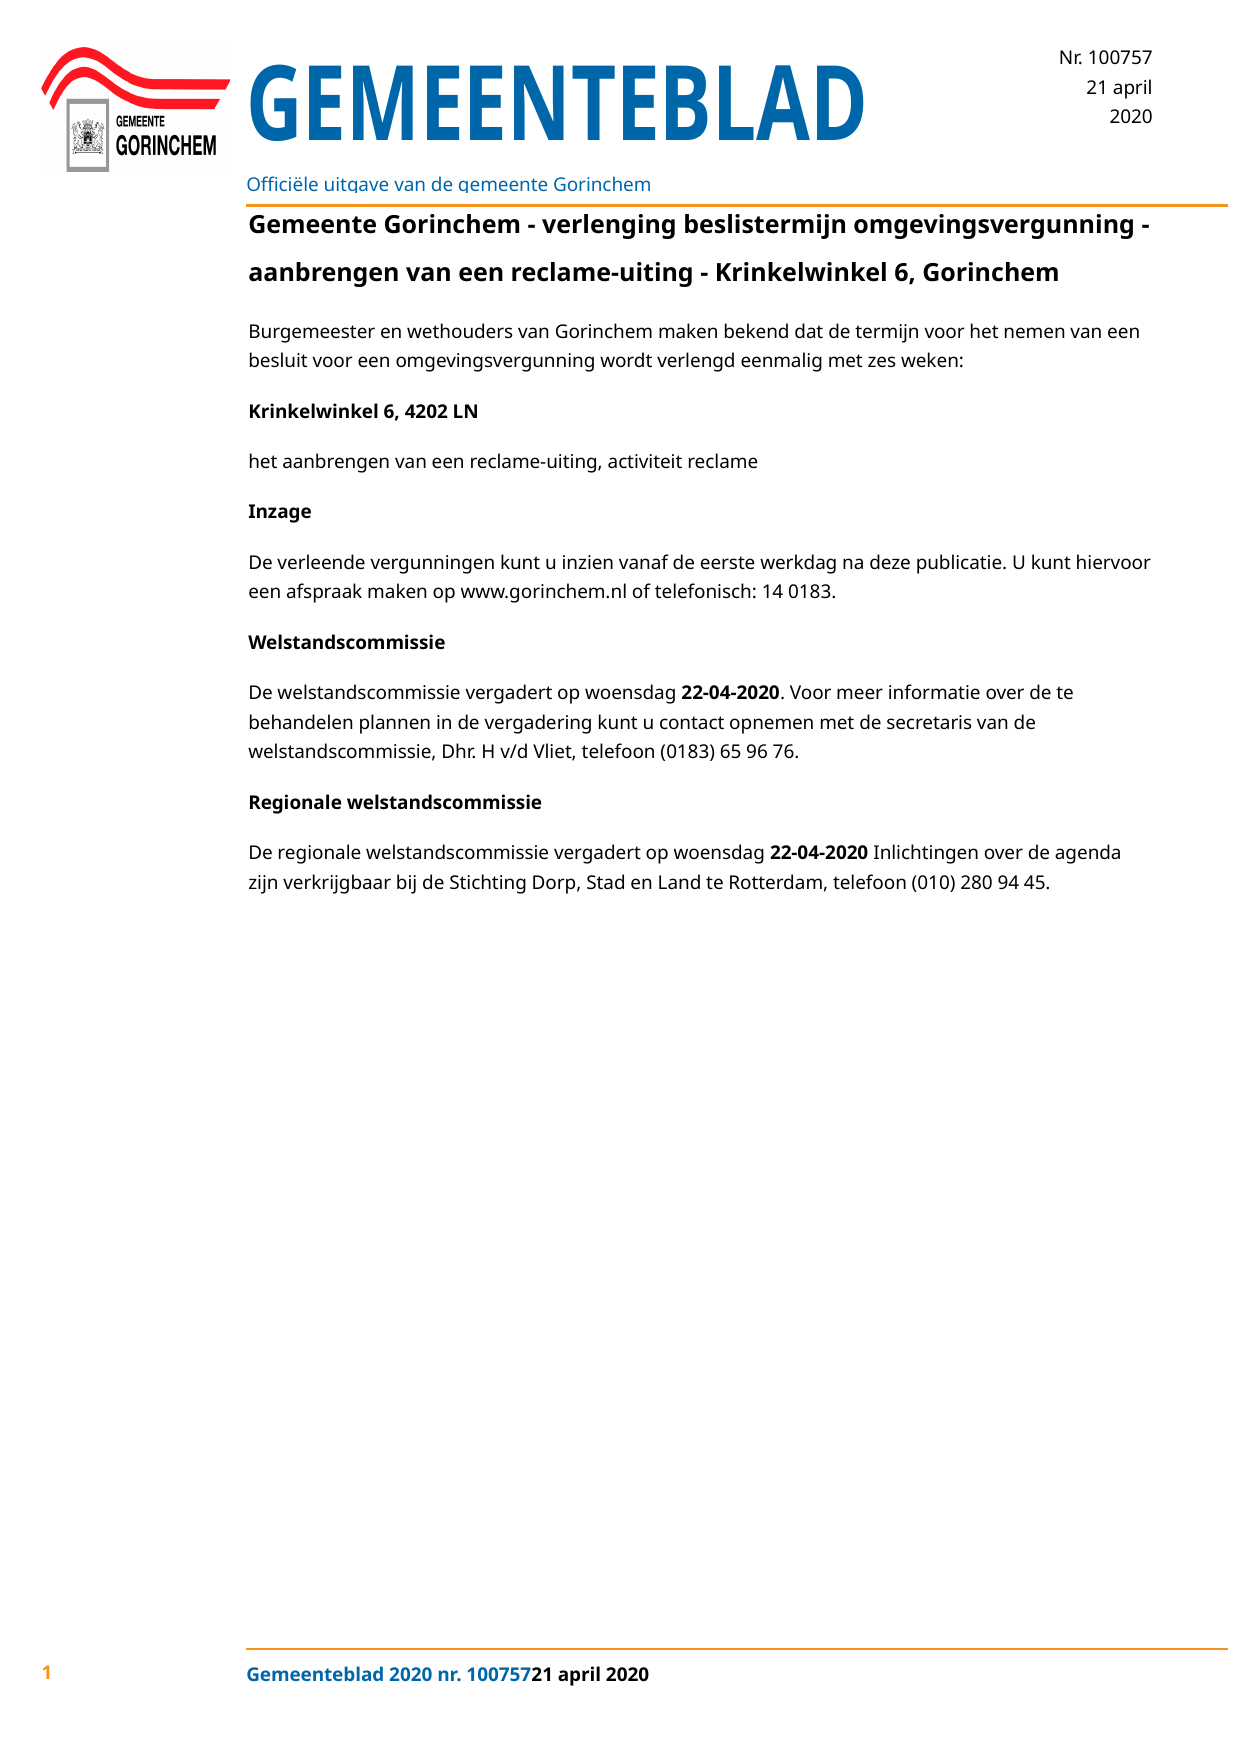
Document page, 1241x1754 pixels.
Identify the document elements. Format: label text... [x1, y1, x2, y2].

text Regionale welstandscommissie [248, 789, 1152, 815]
text De regionale welstandscommissie vergadert op woensdag 22-04-2020 Inlichtingen over de agenda zijn verkrijgbaar bij de Stichting Dorp, Stad en Land te Rotterdam, telefoon (010) 280 94 45. [248, 839, 1152, 895]
text het aanbrengen van een reclame-uiting, activiteit reclame [248, 448, 1152, 474]
text Gemeente Gorinchem - verlenging beslistermijn omgevingsvergunning - aanbrengen van een reclame-uiting - Krinkelwinkel 6, Gorinchem [248, 207, 1152, 288]
text Inzage [248, 499, 1152, 524]
text Burgemeester en wethouders van Gorinchem maken bekend dat de termijn voor het nemen van een besluit voor een omgevingsvergunning wordt verlengd eenmalig met zes weken: [248, 318, 1152, 373]
text De verleende vergunningen kunt u inzien vanaf de eerste werkdag na deze publicatie. U kunt hiervoor een afspraak maken op www.gorinchem.nl of telefonisch: 14 0183. [248, 549, 1152, 604]
text Welstandscommissie [248, 629, 1152, 655]
text Krinkelwinkel 6, 4202 LN [248, 398, 1152, 424]
text De welstandscommissie vergadert op woensdag 22-04-2020. Voor meer informatie over de te behandelen plannen in de vergadering kunt u contact opnemen met de secretaris van de welstandscommissie, Dhr. H v/d Vliet, telefoon (0183) 65 96 76. [248, 679, 1152, 764]
picture [41, 47, 231, 172]
